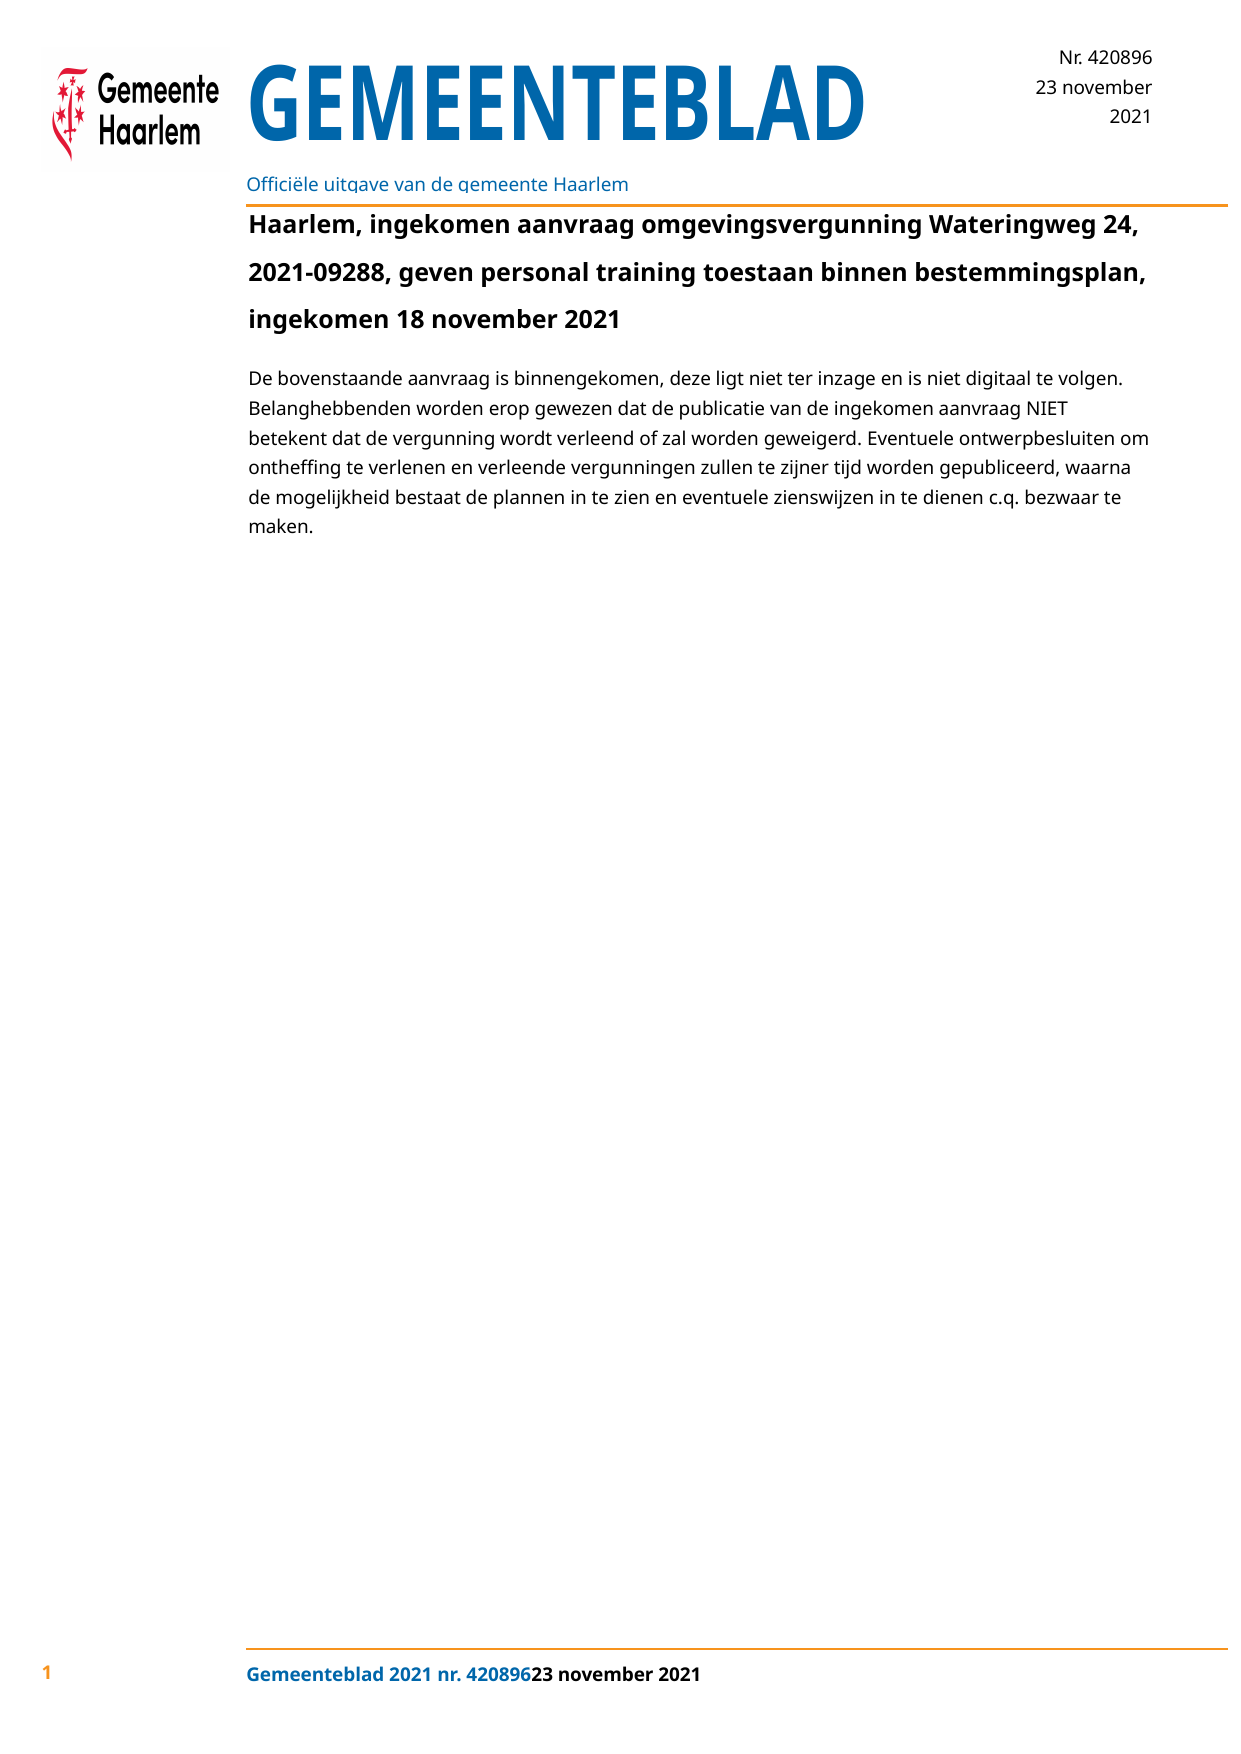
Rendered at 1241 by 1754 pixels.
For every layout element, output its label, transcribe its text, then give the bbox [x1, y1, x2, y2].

text Haarlem, ingekomen aanvraag omgevingsvergunning Wateringweg 24, 2021-09288, geven personal training toestaan binnen bestemmingsplan, ingekomen 18 november 2021 [248, 207, 1152, 336]
text De bovenstaande aanvraag is binnengekomen, deze ligt niet ter inzage en is niet digitaal te volgen. Belanghebbenden worden erop gewezen dat de publicatie van de ingekomen aanvraag NIET betekent dat de vergunning wordt verleend of zal worden geweigerd. Eventuele ontwerpbesluiten om ontheffing te verlenen en verleende vergunningen zullen te zijner tijd worden gepubliceerd, waarna de mogelijkheid bestaat de plannen in te zien en eventuele zienswijzen in te dienen c.q. bezwaar te maken. [248, 366, 1152, 539]
picture [41, 47, 231, 172]
